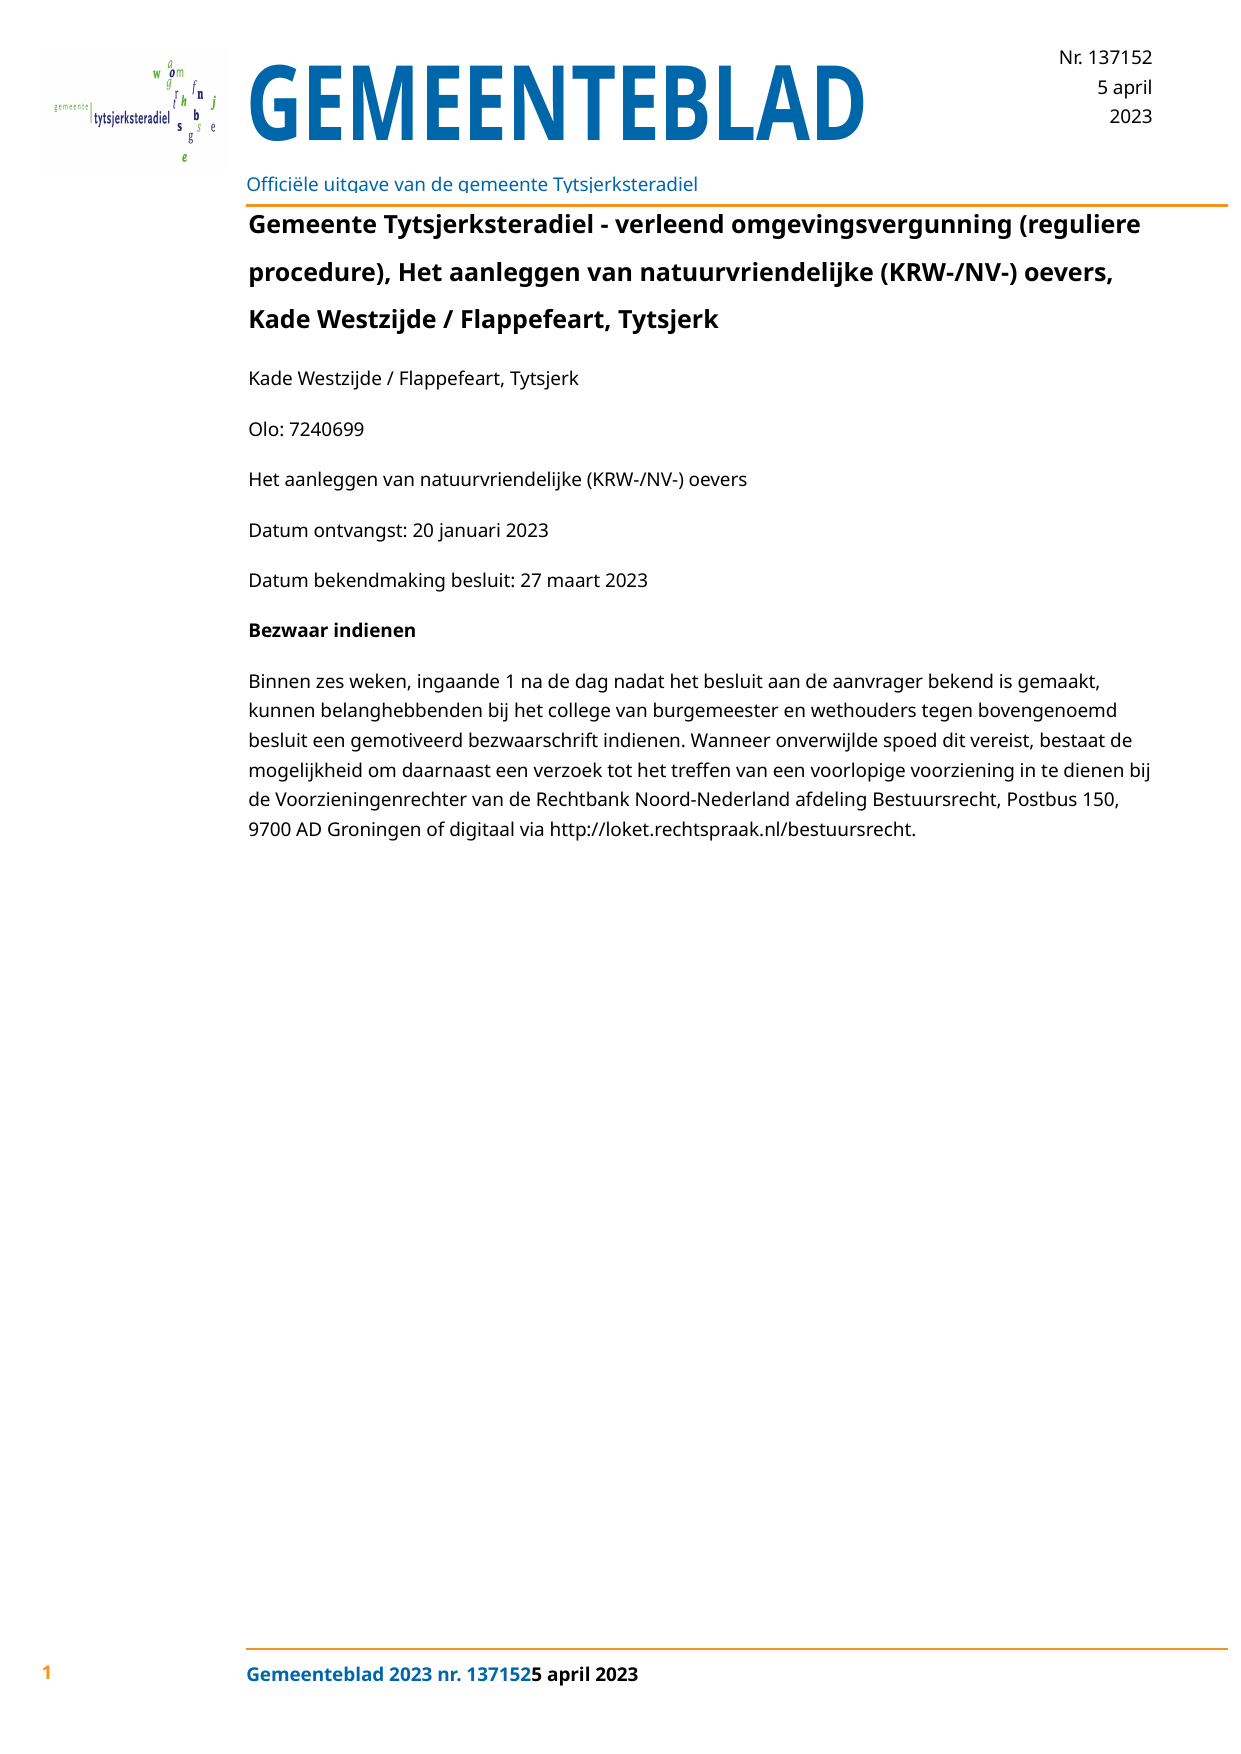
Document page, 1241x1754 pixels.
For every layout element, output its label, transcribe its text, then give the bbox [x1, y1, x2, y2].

text Bezwaar indienen [248, 618, 1152, 643]
text Datum ontvangst: 20 januari 2023 [248, 517, 1152, 542]
picture [41, 47, 231, 172]
text Binnen zes weken, ingaande 1 na de dag nadat het besluit aan de aanvrager bekend is gemaakt, kunnen belanghebbenden bij het college van burgemeester en wethouders tegen bovengenoemd besluit een gemotiveerd bezwaarschrift indienen. Wanneer onverwijlde spoed dit vereist, bestaat de mogelijkheid om daarnaast een verzoek tot het treffen van een voorlopige voorziening in te dienen bij de Voorzieningenrechter van de Rechtbank Noord-Nederland afdeling Bestuursrecht, Postbus 150, 9700 AD Groningen of digitaal via http://loket.rechtspraak.nl/bestuursrecht. [248, 668, 1152, 842]
text Het aanleggen van natuurvriendelijke (KRW-/NV-) oevers [248, 466, 1152, 492]
text Gemeente Tytsjerksteradiel - verleend omgevingsvergunning (reguliere procedure), Het aanleggen van natuurvriendelijke (KRW-/NV-) oevers, Kade Westzijde / Flappefeart, Tytsjerk [248, 207, 1152, 336]
text Datum bekendmaking besluit: 27 maart 2023 [248, 567, 1152, 593]
text Kade Westzijde / Flappefeart, Tytsjerk [248, 366, 1152, 391]
text Olo: 7240699 [248, 416, 1152, 442]
